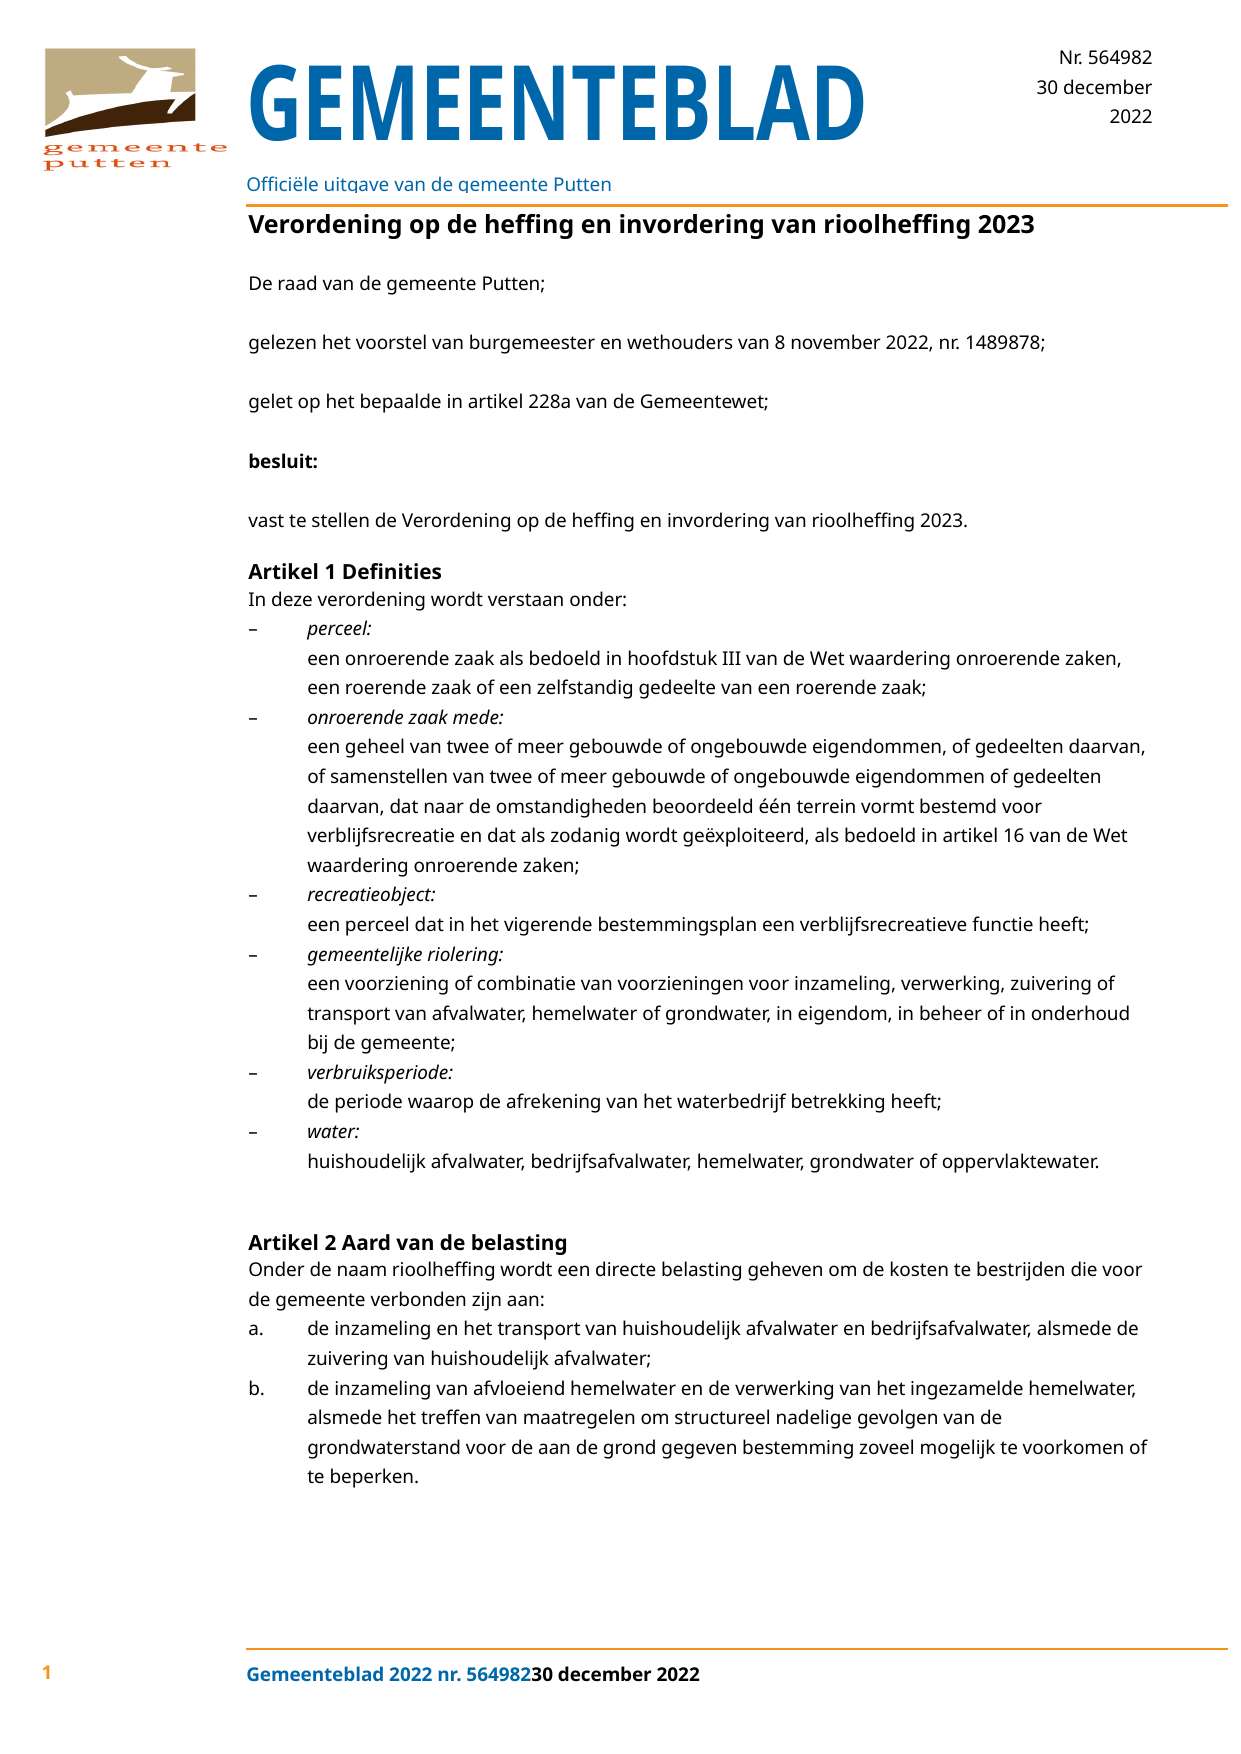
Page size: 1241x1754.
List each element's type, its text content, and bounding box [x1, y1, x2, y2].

list perceel: [248, 615, 1152, 641]
text besluit: [248, 448, 1152, 473]
list een geheel van twee of meer gebouwde of ongebouwde eigendommen, of gedeelten daarvan, of samenstellen van twee of meer gebouwde of ongebouwde eigendommen of gedeelten daarvan, dat naar de omstandigheden beoordeeld één terrein vormt bestemd voor verblijfsrecreatie en dat als zodanig wordt geëxploiteerd, als bedoeld in artikel 16 van de Wet waardering onroerende zaken; [248, 734, 1152, 878]
list verbruiksperiode: [248, 1059, 1152, 1085]
text Verordening op de heffing en invordering van rioolheffing 2023 [248, 207, 1152, 241]
text Artikel 2 Aard van de belasting [248, 1228, 1152, 1256]
list een perceel dat in het vigerende bestemmingsplan een verblijfsrecreatieve functie heeft; [248, 911, 1152, 937]
text vast te stellen de Verordening op de heffing en invordering van rioolheffing 2023. [248, 507, 1152, 533]
text gelet op het bepaalde in artikel 228a van de Gemeentewet; [248, 389, 1152, 414]
text Artikel 1 Definities [248, 557, 1152, 586]
list een onroerende zaak als bedoeld in hoofdstuk III van de Wet waardering onroerende zaken, een roerende zaak of een zelfstandig gedeelte van een roerende zaak; [248, 645, 1152, 700]
list de periode waarop de afrekening van het waterbedrijf betrekking heeft; [248, 1089, 1152, 1114]
list water: [248, 1118, 1152, 1144]
text De raad van de gemeente Putten; [248, 270, 1152, 296]
list de inzameling van afvloeiend hemelwater en de verwerking van het ingezamelde hemelwater, alsmede het treffen van maatregelen om structureel nadelige gevolgen van de grondwaterstand voor de aan de grond gegeven bestemming zoveel mogelijk te voorkomen of te beperken. [248, 1375, 1152, 1489]
list een voorziening of combinatie van voorzieningen voor inzameling, verwerking, zuivering of transport van afvalwater, hemelwater of grondwater, in eigendom, in beheer of in onderhoud bij de gemeente; [248, 970, 1152, 1055]
text Onder de naam rioolheffing wordt een directe belasting geheven om de kosten te bestrijden die voor de gemeente verbonden zijn aan: [248, 1256, 1152, 1312]
list gemeentelijke riolering: [248, 941, 1152, 967]
picture [41, 47, 231, 172]
list recreatieobject: [248, 882, 1152, 907]
text In deze verordening wordt verstaan onder: [248, 586, 1152, 612]
list de inzameling en het transport van huishoudelijk afvalwater en bedrijfsafvalwater, alsmede de zuivering van huishoudelijk afvalwater; [248, 1316, 1152, 1371]
list huishoudelijk afvalwater, bedrijfsafvalwater, hemelwater, grondwater of oppervlaktewater. [248, 1148, 1152, 1174]
list onroerende zaak mede: [248, 704, 1152, 730]
text gelezen het voorstel van burgemeester en wethouders van 8 november 2022, nr. 1489878; [248, 329, 1152, 355]
